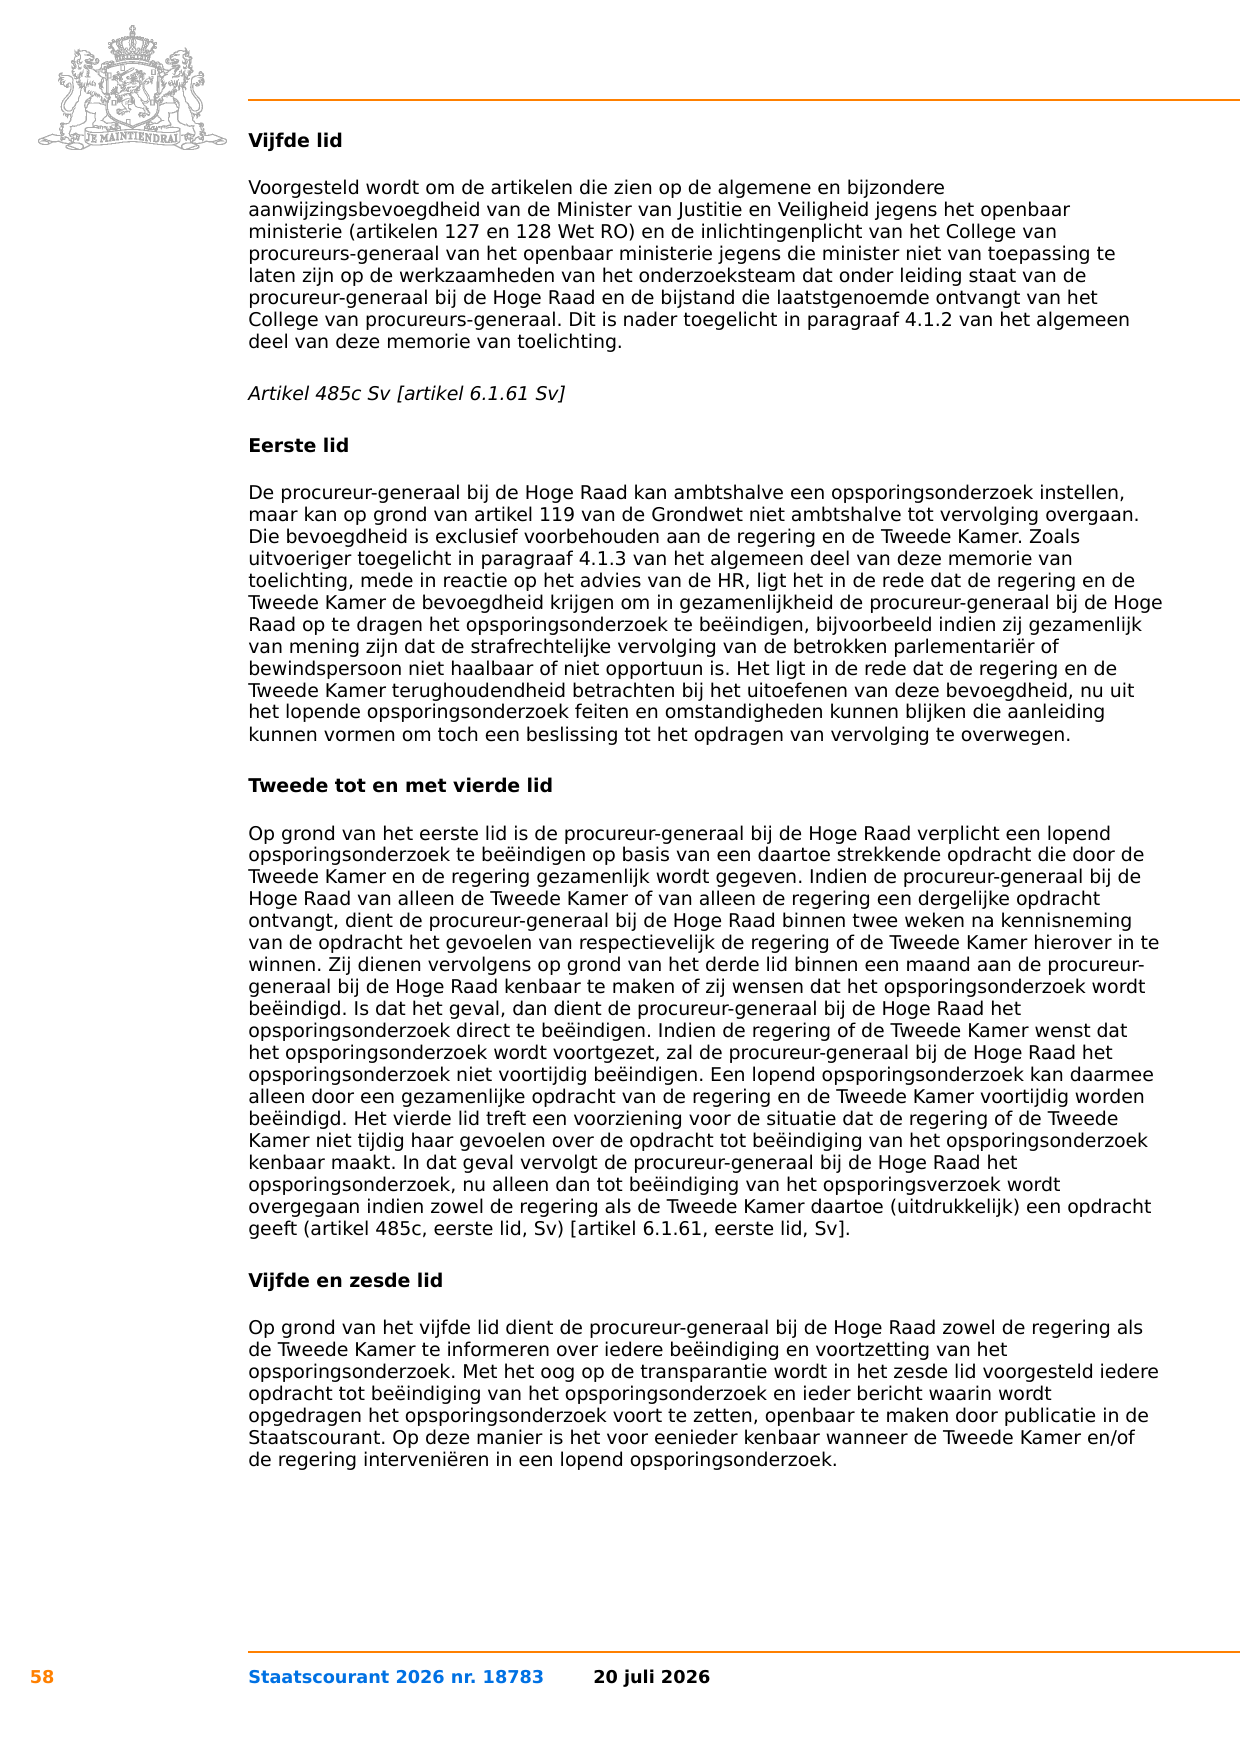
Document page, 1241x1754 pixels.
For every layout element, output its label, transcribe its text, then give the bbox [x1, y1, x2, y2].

subtitle Vijfde en zesde lid [248, 1270, 1163, 1292]
subtitle Artikel 485c Sv [artikel 6.1.61 Sv] [248, 383, 1163, 405]
text Op grond van het vijfde lid dient de procureur-generaal bij de Hoge Raad zowel de regering als de Tweede Kamer te informeren over iedere beëindiging en voortzetting van het opsporingsonderzoek. Met het oog op de transparantie wordt in het zesde lid voorgesteld iedere opdracht tot beëindiging van het opsporingsonderzoek en ieder bericht waarin wordt opgedragen het opsporingsonderzoek voort te zetten, openbaar te maken door publicatie in de Staatscourant. Op deze manier is het voor eenieder kenbaar wanneer de Tweede Kamer en/of de regering interveniëren in een lopend opsporingsonderzoek. [248, 1317, 1163, 1471]
picture [38, 25, 227, 150]
text De procureur-generaal bij de Hoge Raad kan ambtshalve een opsporingsonderzoek instellen, maar kan op grond van artikel 119 van de Grondwet niet ambtshalve tot vervolging overgaan. Die bevoegdheid is exclusief voorbehouden aan de regering en de Tweede Kamer. Zoals uitvoeriger toegelicht in paragraaf 4.1.3 van het algemeen deel van deze memorie van toelichting, mede in reactie op het advies van de HR, ligt het in de rede dat de regering en de Tweede Kamer de bevoegdheid krijgen om in gezamenlijkheid de procureur-generaal bij de Hoge Raad op te dragen het opsporingsonderzoek te beëindigen, bijvoorbeeld indien zij gezamenlijk van mening zijn dat de strafrechtelijke vervolging van de betrokken parlementariër of bewindspersoon niet haalbaar of niet opportuun is. Het ligt in de rede dat de regering en de Tweede Kamer terughoudendheid betrachten bij het uitoefenen van deze bevoegdheid, nu uit het lopende opsporingsonderzoek feiten en omstandigheden kunnen blijken die aanleiding kunnen vormen om toch een beslissing tot het opdragen van vervolging te overwegen. [248, 482, 1163, 745]
subtitle Tweede tot en met vierde lid [248, 775, 1163, 797]
subtitle Eerste lid [248, 435, 1163, 457]
text Voorgesteld wordt om de artikelen die zien op de algemene en bijzondere aanwijzingsbevoegdheid van de Minister van Justitie en Veiligheid jegens het openbaar ministerie (artikelen 127 en 128 Wet RO) en de inlichtingenplicht van het College van procureurs-generaal van het openbaar ministerie jegens die minister niet van toepassing te laten zijn op de werkzaamheden van het onderzoeksteam dat onder leiding staat van de procureur-generaal bij de Hoge Raad en de bijstand die laatstgenoemde ontvangt van het College van procureurs-generaal. Dit is nader toegelicht in paragraaf 4.1.2 van het algemeen deel van deze memorie van toelichting. [248, 177, 1163, 353]
text Op grond van het eerste lid is de procureur-generaal bij de Hoge Raad verplicht een lopend opsporingsonderzoek te beëindigen op basis van een daartoe strekkende opdracht die door de Tweede Kamer en de regering gezamenlijk wordt gegeven. Indien de procureur-generaal bij de Hoge Raad van alleen de Tweede Kamer of van alleen de regering een dergelijke opdracht ontvangt, dient de procureur-generaal bij de Hoge Raad binnen twee weken na kennisneming van de opdracht het gevoelen van respectievelijk de regering of de Tweede Kamer hierover in te winnen. Zij dienen vervolgens op grond van het derde lid binnen een maand aan de procureur-generaal bij de Hoge Raad kenbaar te maken of zij wensen dat het opsporingsonderzoek wordt beëindigd. Is dat het geval, dan dient de procureur-generaal bij de Hoge Raad het opsporingsonderzoek direct te beëindigen. Indien de regering of de Tweede Kamer wenst dat het opsporingsonderzoek wordt voortgezet, zal de procureur-generaal bij de Hoge Raad het opsporingsonderzoek niet voortijdig beëindigen. Een lopend opsporingsonderzoek kan daarmee alleen door een gezamenlijke opdracht van de regering en de Tweede Kamer voortijdig worden beëindigd. Het vierde lid treft een voorziening voor de situatie dat de regering of de Tweede Kamer niet tijdig haar gevoelen over de opdracht tot beëindiging van het opsporingsonderzoek kenbaar maakt. In dat geval vervolgt de procureur-generaal bij de Hoge Raad het opsporingsonderzoek, nu alleen dan tot beëindiging van het opsporingsverzoek wordt overgegaan indien zowel de regering als de Tweede Kamer daartoe (uitdrukkelijk) een opdracht geeft (artikel 485c, eerste lid, Sv) [artikel 6.1.61, eerste lid, Sv]. [248, 822, 1163, 1240]
subtitle Vijfde lid [248, 130, 1163, 152]
